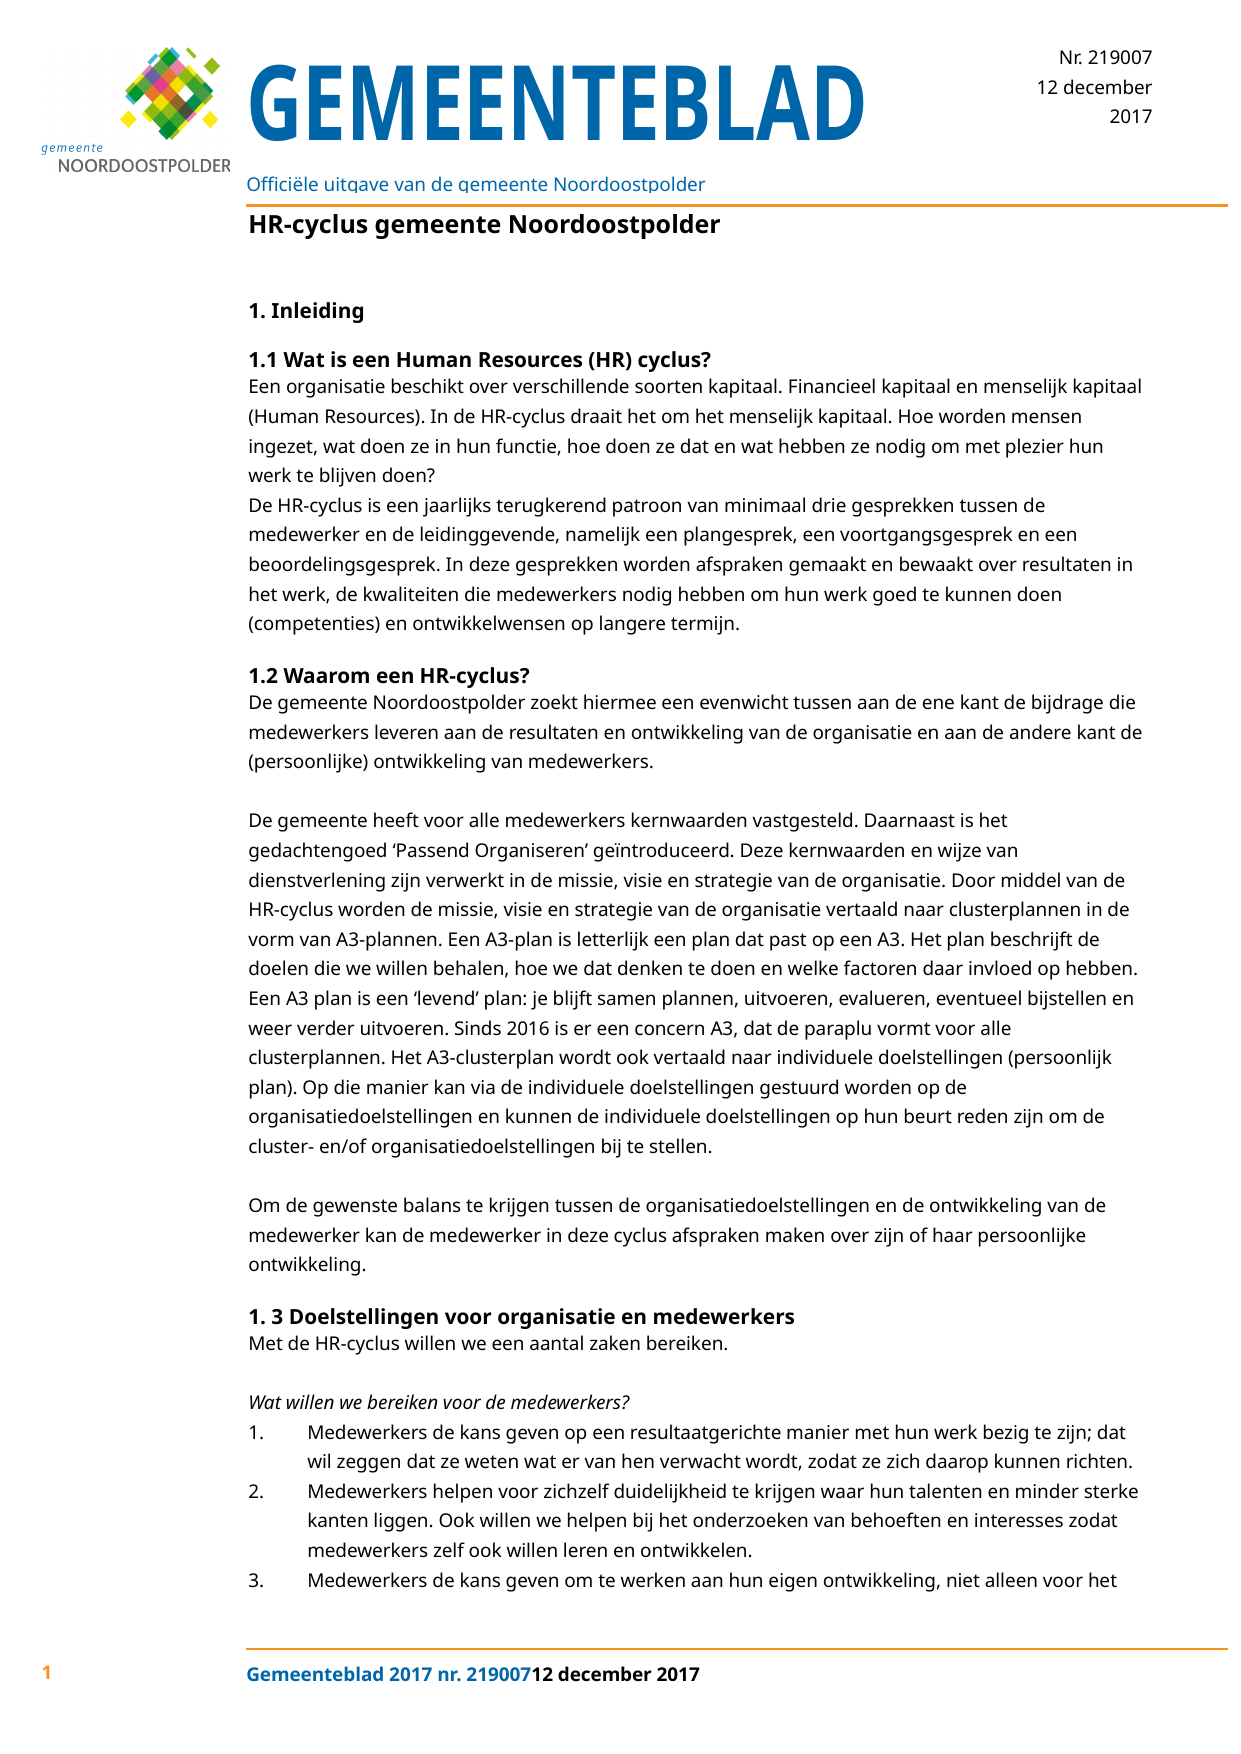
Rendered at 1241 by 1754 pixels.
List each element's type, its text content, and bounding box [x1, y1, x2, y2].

text 1. 3 Doelstellingen voor organisatie en medewerkers [248, 1302, 1152, 1330]
text De gemeente Noordoostpolder zoekt hiermee een evenwicht tussen aan de ene kant de bijdrage die medewerkers leveren aan de resultaten en ontwikkeling van de organisatie en aan de andere kant de (persoonlijke) ontwikkeling van medewerkers. [248, 689, 1152, 774]
list Medewerkers de kans geven op een resultaatgerichte manier met hun werk bezig te zijn; dat wil zeggen dat ze weten wat er van hen verwacht wordt, zodat ze zich daarop kunnen richten. [248, 1419, 1152, 1474]
text Wat willen we bereiken voor de medewerkers? [248, 1389, 1152, 1415]
text De HR-cyclus is een jaarlijks terugkerend patroon van minimaal drie gesprekken tussen de medewerker en de leidinggevende, namelijk een plangesprek, een voortgangsgesprek en een beoordelingsgesprek. In deze gesprekken worden afspraken gemaakt en bewaakt over resultaten in het werk, de kwaliteiten die medewerkers nodig hebben om hun werk goed te kunnen doen (competenties) en ontwikkelwensen op langere termijn. [248, 492, 1152, 636]
text 1.2 Waarom een HR-cyclus? [248, 661, 1152, 689]
text 1.1 Wat is een Human Resources (HR) cyclus? [248, 345, 1152, 374]
text HR-cyclus gemeente Noordoostpolder [248, 207, 1152, 241]
list Medewerkers helpen voor zichzelf duidelijkheid te krijgen waar hun talenten en minder sterke kanten liggen. Ook willen we helpen bij het onderzoeken van behoeften en interesses zodat medewerkers zelf ook willen leren en ontwikkelen. [248, 1478, 1152, 1563]
text Om de gewenste balans te krijgen tussen de organisatiedoelstellingen en de ontwikkeling van de medewerker kan de medewerker in deze cyclus afspraken maken over zijn of haar persoonlijke ontwikkeling. [248, 1192, 1152, 1277]
picture [41, 47, 231, 172]
text De gemeente heeft voor alle medewerkers kernwaarden vastgesteld. Daarnaast is het gedachtengoed ‘Passend Organiseren’ geïntroduceerd. Deze kernwaarden en wijze van dienstverlening zijn verwerkt in de missie, visie en strategie van de organisatie. Door middel van de HR-cyclus worden de missie, visie en strategie van de organisatie vertaald naar clusterplannen in de vorm van A3-plannen. Een A3-plan is letterlijk een plan dat past op een A3. Het plan beschrijft de doelen die we willen behalen, hoe we dat denken te doen en welke factoren daar invloed op hebben. Een A3 plan is een ‘levend’ plan: je blijft samen plannen, uitvoeren, evalueren, eventueel bijstellen en weer verder uitvoeren. Sinds 2016 is er een concern A3, dat de paraplu vormt voor alle clusterplannen. Het A3-clusterplan wordt ook vertaald naar individuele doelstellingen (persoonlijk plan). Op die manier kan via de individuele doelstellingen gestuurd worden op de organisatiedoelstellingen en kunnen de individuele doelstellingen op hun beurt reden zijn om de cluster- en/of organisatiedoelstellingen bij te stellen. [248, 808, 1152, 1159]
text Een organisatie beschikt over verschillende soorten kapitaal. Financieel kapitaal en menselijk kapitaal (Human Resources). In de HR-cyclus draait het om het menselijk kapitaal. Hoe worden mensen ingezet, wat doen ze in hun functie, hoe doen ze dat en wat hebben ze nodig om met plezier hun werk te blijven doen? [248, 374, 1152, 488]
text Met de HR-cyclus willen we een aantal zaken bereiken. [248, 1330, 1152, 1356]
text 1. Inleiding [248, 296, 1152, 324]
list Medewerkers de kans geven om te werken aan hun eigen ontwikkeling, niet alleen voor het [248, 1567, 1152, 1593]
